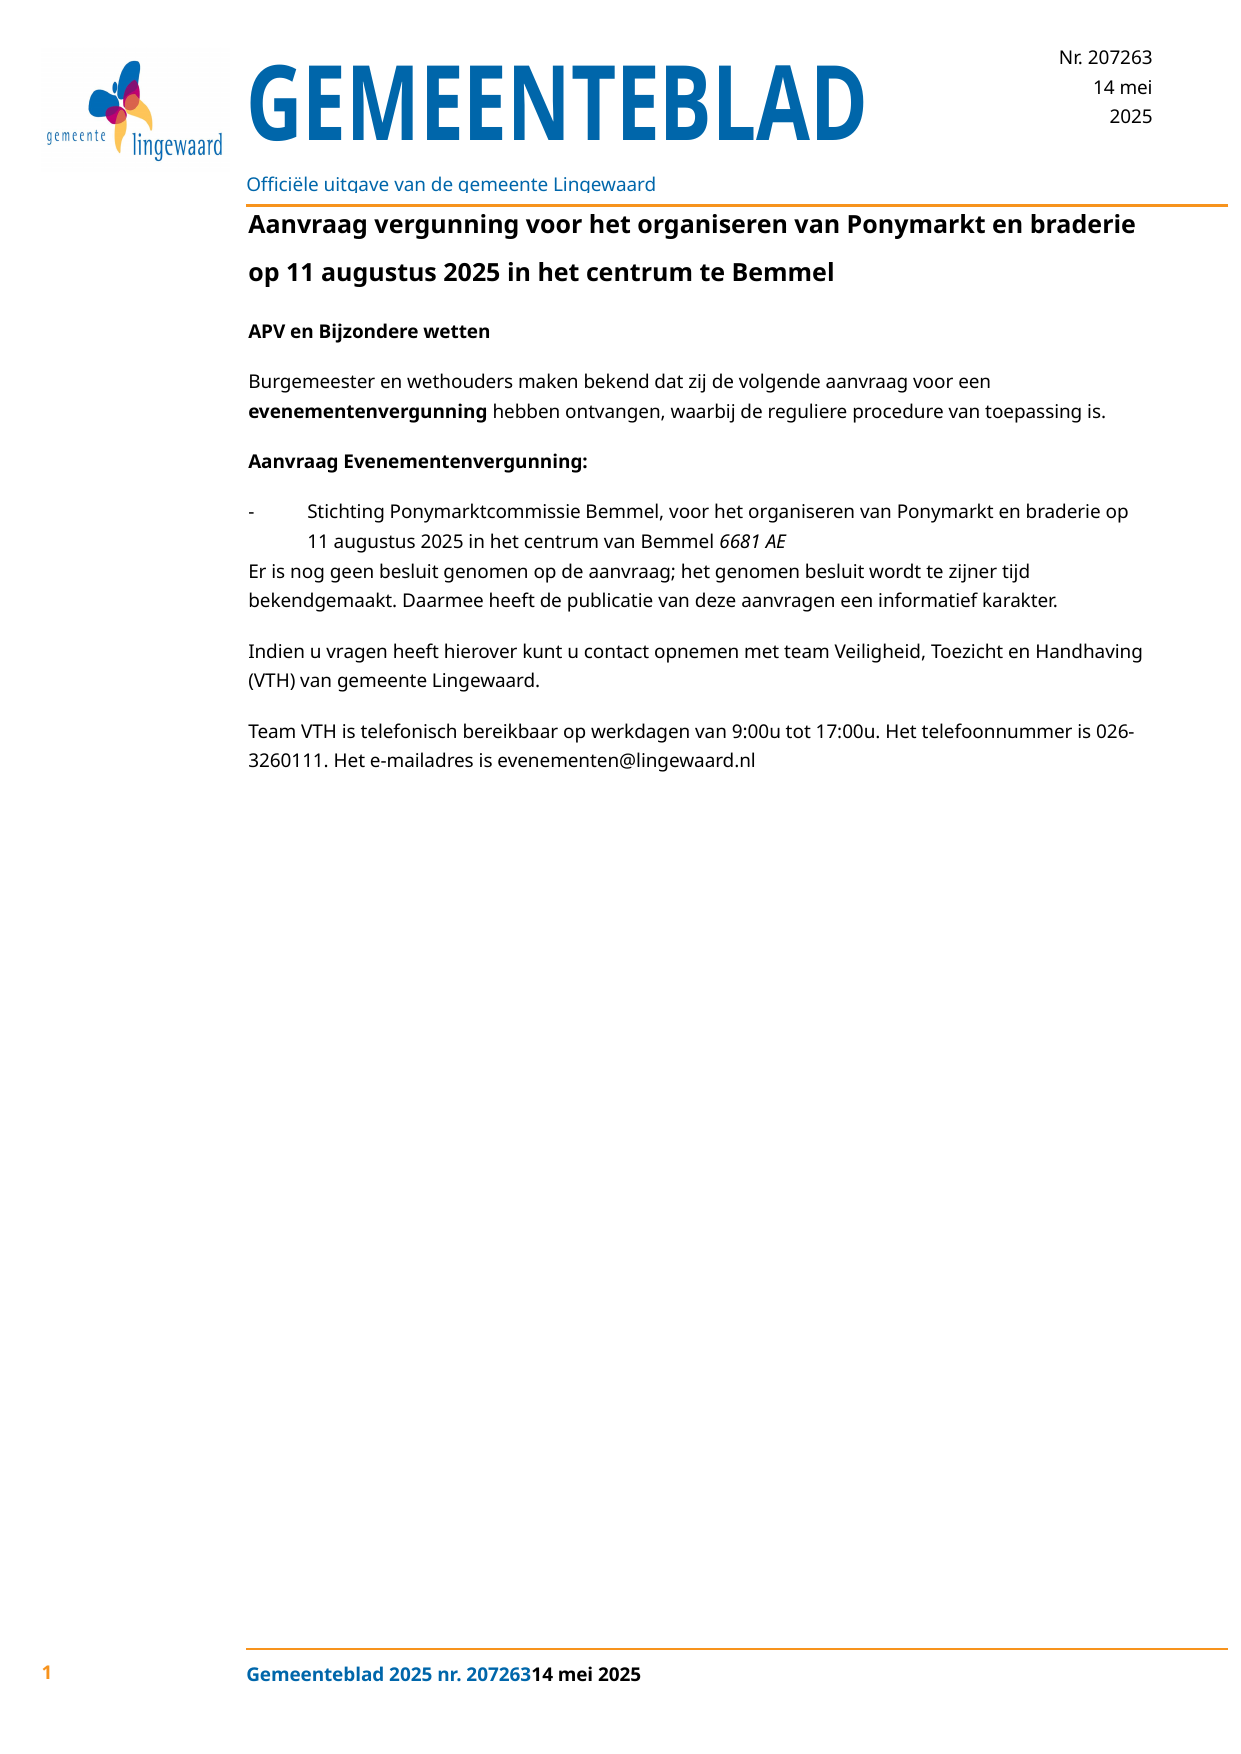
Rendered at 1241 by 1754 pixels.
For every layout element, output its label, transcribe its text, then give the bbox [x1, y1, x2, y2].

text Aanvraag Evenementenvergunning: [248, 448, 1152, 474]
text Indien u vragen heeft hierover kunt u contact opnemen met team Veiligheid, Toezicht en Handhaving (VTH) van gemeente Lingewaard. [248, 638, 1152, 693]
text Team VTH is telefonisch bereikbaar op werkdagen van 9:00u tot 17:00u. Het telefoonnummer is 026-3260111. Het e-mailadres is evenementen@lingewaard.nl [248, 718, 1152, 773]
list Stichting Ponymarktcommissie Bemmel, voor het organiseren van Ponymarkt en braderie op 11 augustus 2025 in het centrum van Bemmel 6681 AE [248, 499, 1152, 554]
text Er is nog geen besluit genomen op de aanvraag; het genomen besluit wordt te zijner tijd bekendgemaakt. Daarmee heeft de publicatie van deze aanvragen een informatief karakter. [248, 558, 1152, 613]
text Aanvraag vergunning voor het organiseren van Ponymarkt en braderie op 11 augustus 2025 in het centrum te Bemmel [248, 207, 1152, 288]
text APV en Bijzondere wetten [248, 318, 1152, 344]
picture [41, 47, 231, 172]
text Burgemeester en wethouders maken bekend dat zij de volgende aanvraag voor een evenementenvergunning hebben ontvangen, waarbij de reguliere procedure van toepassing is. [248, 368, 1152, 424]
